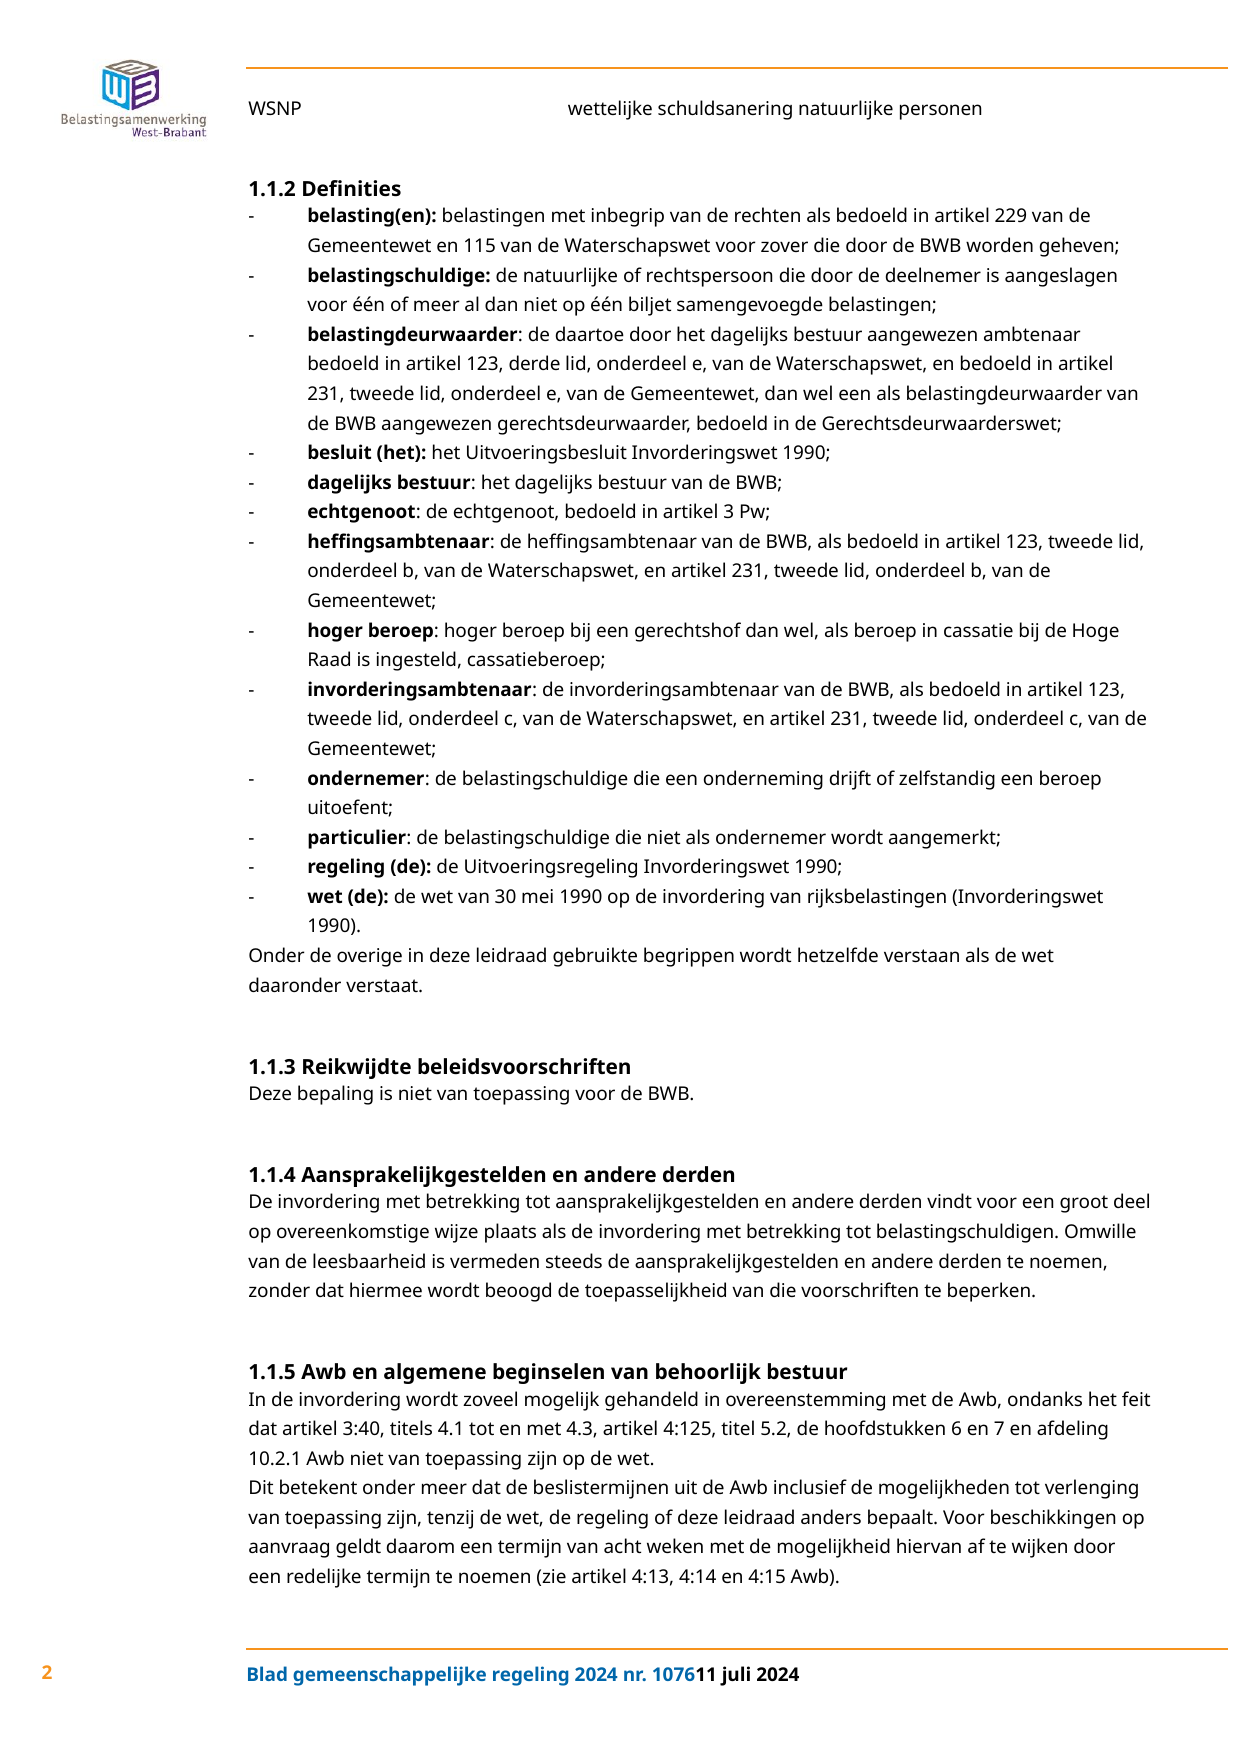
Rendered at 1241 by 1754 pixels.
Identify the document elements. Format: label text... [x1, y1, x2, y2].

list echtgenoot: de echtgenoot, bedoeld in artikel 3 Pw; [248, 498, 1152, 524]
list ondernemer: de belastingschuldige die een onderneming drijft of zelfstandig een beroep uitoefent; [248, 765, 1152, 820]
list wet (de): de wet van 30 mei 1990 op de invordering van rijksbelastingen (Invorderingswet 1990). [248, 883, 1152, 938]
text 1.1.2 Definities [248, 174, 1152, 203]
list belastingschuldige: de natuurlijke of rechtspersoon die door de deelnemer is aangeslagen voor één of meer al dan niet op één biljet samengevoegde belastingen; [248, 262, 1152, 317]
table_cell WSNP [248, 95, 568, 121]
list regeling (de): de Uitvoeringsregeling Invorderingswet 1990; [248, 853, 1152, 879]
text 1.1.4 Aansprakelijkgestelden en andere derden [248, 1160, 1152, 1189]
list heffingsambtenaar: de heffingsambtenaar van de BWB, als bedoeld in artikel 123, tweede lid, onderdeel b, van de Waterschapswet, en artikel 231, tweede lid, onderdeel b, van de Gemeentewet; [248, 528, 1152, 613]
text In de invordering wordt zoveel mogelijk gehandeld in overeenstemming met de Awb, ondanks het feit dat artikel 3:40, titels 4.1 tot en met 4.3, artikel 4:125, titel 5.2, de hoofdstukken 6 en 7 en afdeling 10.2.1 Awb niet van toepassing zijn op de wet. [248, 1386, 1152, 1471]
text Dit betekent onder meer dat de beslistermijnen uit de Awb inclusief de mogelijkheden tot verlenging van toepassing zijn, tenzij de wet, de regeling of deze leidraad anders bepaalt. Voor beschikkingen op aanvraag geldt daarom een termijn van acht weken met de mogelijkheid hiervan af te wijken door een redelijke termijn te noemen (zie artikel 4:13, 4:14 en 4:15 Awb). [248, 1474, 1152, 1589]
text Deze bepaling is niet van toepassing voor de BWB. [248, 1080, 1152, 1106]
list belastingdeurwaarder: de daartoe door het dagelijks bestuur aangewezen ambtenaar bedoeld in artikel 123, derde lid, onderdeel e, van de Waterschapswet, en bedoeld in artikel 231, tweede lid, onderdeel e, van de Gemeentewet, dan wel een als belastingdeurwaarder van de BWB aangewezen gerechtsdeurwaarder, bedoeld in de Gerechtsdeurwaarderswet; [248, 321, 1152, 435]
list besluit (het): het Uitvoeringsbesluit Invorderingswet 1990; [248, 439, 1152, 465]
list belasting(en): belastingen met inbegrip van de rechten als bedoeld in artikel 229 van de Gemeentewet en 115 van de Waterschapswet voor zover die door de BWB worden geheven; [248, 203, 1152, 258]
list dagelijks bestuur: het dagelijks bestuur van de BWB; [248, 469, 1152, 494]
list hoger beroep: hoger beroep bij een gerechtshof dan wel, als beroep in cassatie bij de Hoge Raad is ingesteld, cassatieberoep; [248, 617, 1152, 672]
text Onder de overige in deze leidraad gebruikte begrippen wordt hetzelfde verstaan als de wet daaronder verstaat. [248, 942, 1152, 997]
text De invordering met betrekking tot aansprakelijkgestelden en andere derden vindt voor een groot deel op overeenkomstige wijze plaats als de invordering met betrekking tot belastingschuldigen. Omwille van de leesbaarheid is vermeden steeds de aansprakelijkgestelden en andere derden te noemen, zonder dat hiermee wordt beoogd de toepasselijkheid van die voorschriften te beperken. [248, 1189, 1152, 1303]
list invorderingsambtenaar: de invorderingsambtenaar van de BWB, als bedoeld in artikel 123, tweede lid, onderdeel c, van de Waterschapswet, en artikel 231, tweede lid, onderdeel c, van de Gemeentewet; [248, 676, 1152, 761]
text 1.1.5 Awb en algemene beginselen van behoorlijk bestuur [248, 1357, 1152, 1386]
list particulier: de belastingschuldige die niet als ondernemer wordt aangemerkt; [248, 824, 1152, 849]
text 1.1.3 Reikwijdte beleidsvoorschriften [248, 1052, 1152, 1080]
picture [41, 47, 231, 172]
table_cell wettelijke schuldsanering natuurlijke personen [568, 95, 1152, 121]
